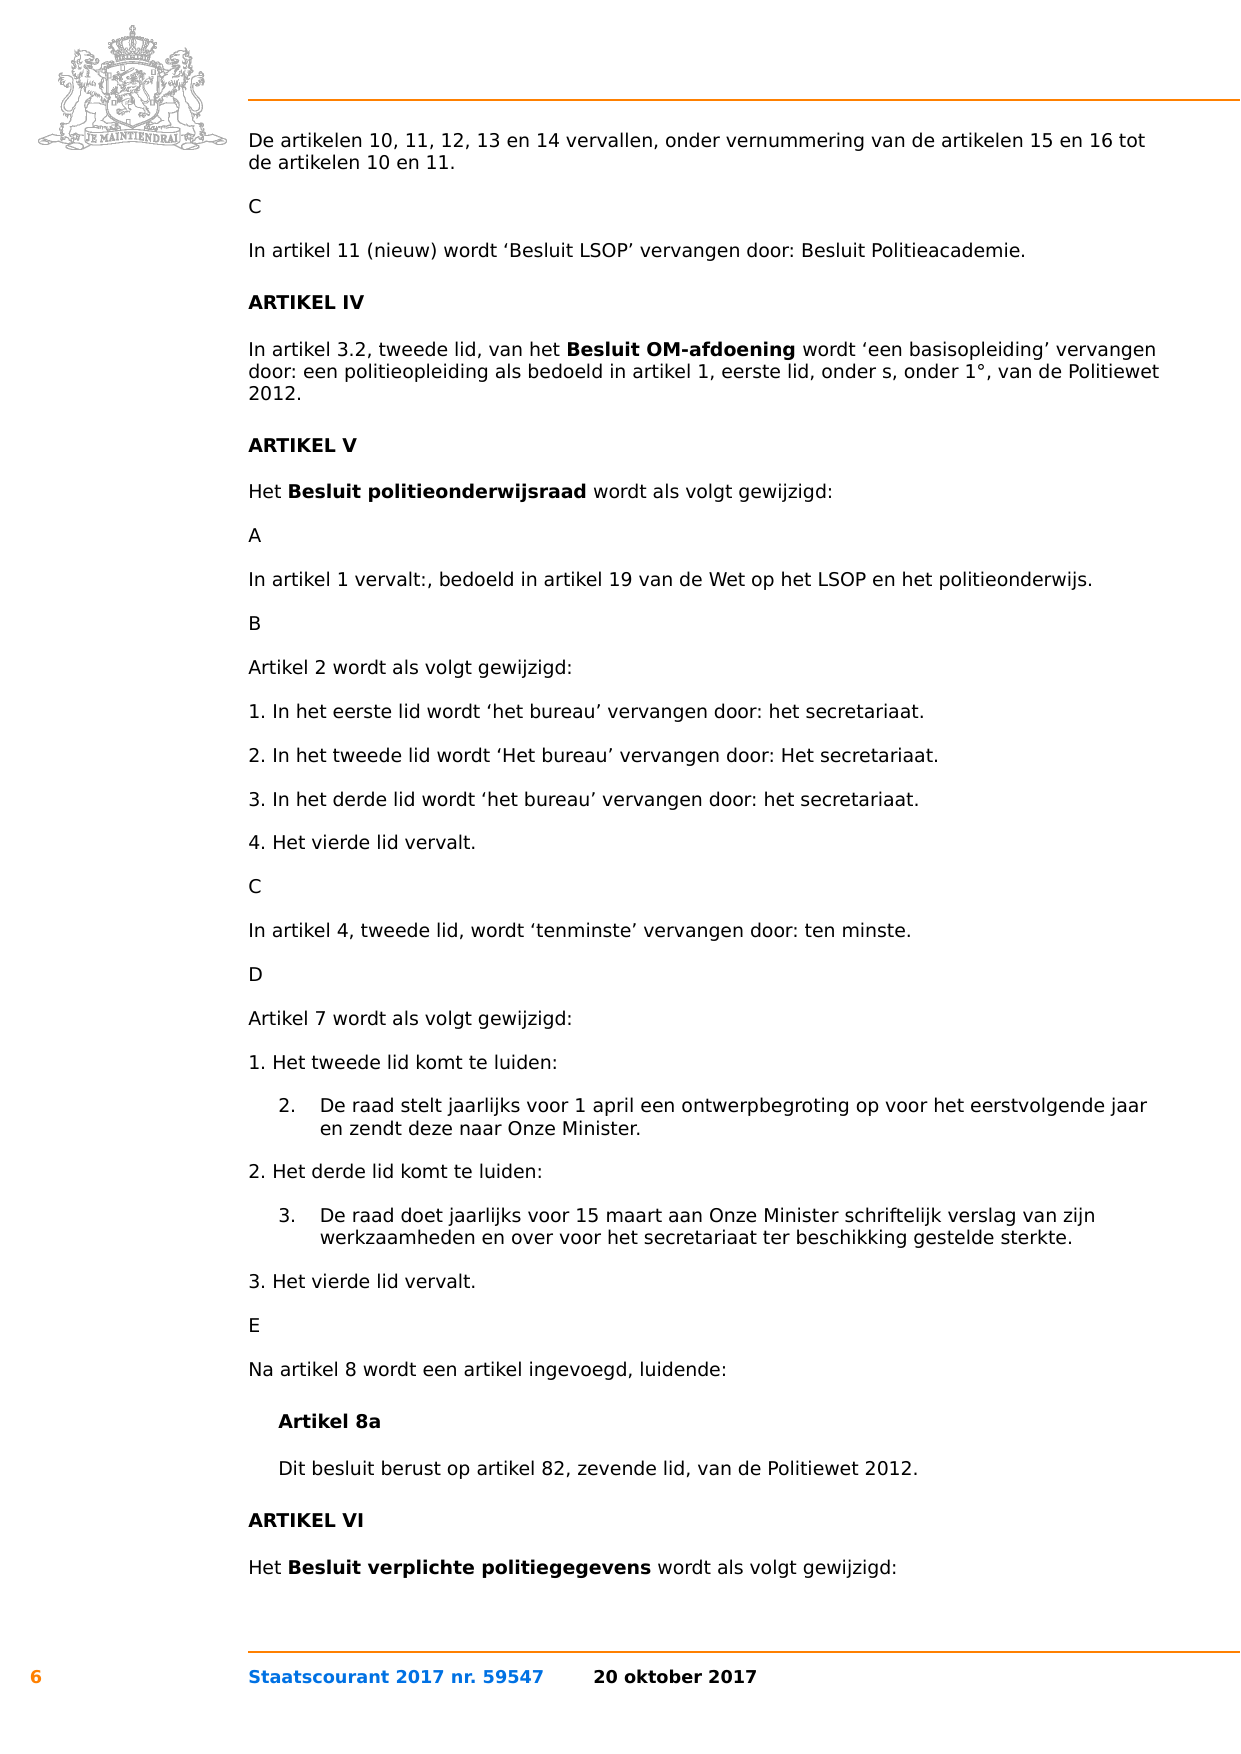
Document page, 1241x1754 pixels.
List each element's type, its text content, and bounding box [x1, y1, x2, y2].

text E [248, 1315, 1163, 1337]
text In artikel 1 vervalt:, bedoeld in artikel 19 van de Wet op het LSOP en het politieonderwijs. [248, 569, 1163, 591]
subtitle ARTIKEL VI [248, 1509, 1163, 1532]
text 1. Het tweede lid komt te luiden: [248, 1052, 1163, 1073]
text Het Besluit verplichte politiegegevens wordt als volgt gewijzigd: [248, 1557, 1163, 1578]
text 4. Het vierde lid vervalt. [248, 832, 1163, 854]
text 2. Het derde lid komt te luiden: [248, 1161, 1163, 1183]
text 1. In het eerste lid wordt ‘het bureau’ vervangen door: het secretariaat. [248, 701, 1163, 723]
text In artikel 11 (nieuw) wordt ‘Besluit LSOP’ vervangen door: Besluit Politieacademie. [248, 239, 1163, 262]
subtitle Artikel 8a [278, 1411, 1163, 1433]
text Het Besluit politieonderwijsraad wordt als volgt gewijzigd: [248, 481, 1163, 503]
subtitle ARTIKEL V [248, 434, 1163, 456]
text De artikelen 10, 11, 12, 13 en 14 vervallen, onder vernummering van de artikelen 15 en 16 tot de artikelen 10 en 11. [248, 130, 1163, 174]
text 3. Het vierde lid vervalt. [248, 1271, 1163, 1293]
picture [38, 25, 227, 150]
text C [248, 876, 1163, 898]
text 2. In het tweede lid wordt ‘Het bureau’ vervangen door: Het secretariaat. [248, 744, 1163, 767]
text In artikel 4, tweede lid, wordt ‘tenminste’ vervangen door: ten minste. [248, 920, 1163, 942]
text D [248, 964, 1163, 986]
text A [248, 525, 1163, 547]
text Artikel 7 wordt als volgt gewijzigd: [248, 1008, 1163, 1030]
text Na artikel 8 wordt een artikel ingevoegd, luidende: [248, 1359, 1163, 1381]
text 3. De raad doet jaarlijks voor 15 maart aan Onze Minister schriftelijk verslag van zijn werkzaamheden en over voor het secretariaat ter beschikking gestelde sterkte. [278, 1205, 1163, 1249]
text Dit besluit berust op artikel 82, zevende lid, van de Politiewet 2012. [278, 1458, 1163, 1479]
text 3. In het derde lid wordt ‘het bureau’ vervangen door: het secretariaat. [248, 788, 1163, 810]
text Artikel 2 wordt als volgt gewijzigd: [248, 657, 1163, 679]
text In artikel 3.2, tweede lid, van het Besluit OM-afdoening wordt ‘een basisopleiding’ vervangen door: een politieopleiding als bedoeld in artikel 1, eerste lid, onder s, onder 1°, van de Politiewet 2012. [248, 338, 1163, 404]
subtitle ARTIKEL IV [248, 292, 1163, 313]
text C [248, 196, 1163, 218]
text B [248, 613, 1163, 635]
text 2. De raad stelt jaarlijks voor 1 april een ontwerpbegroting op voor het eerstvolgende jaar en zendt deze naar Onze Minister. [278, 1095, 1163, 1139]
